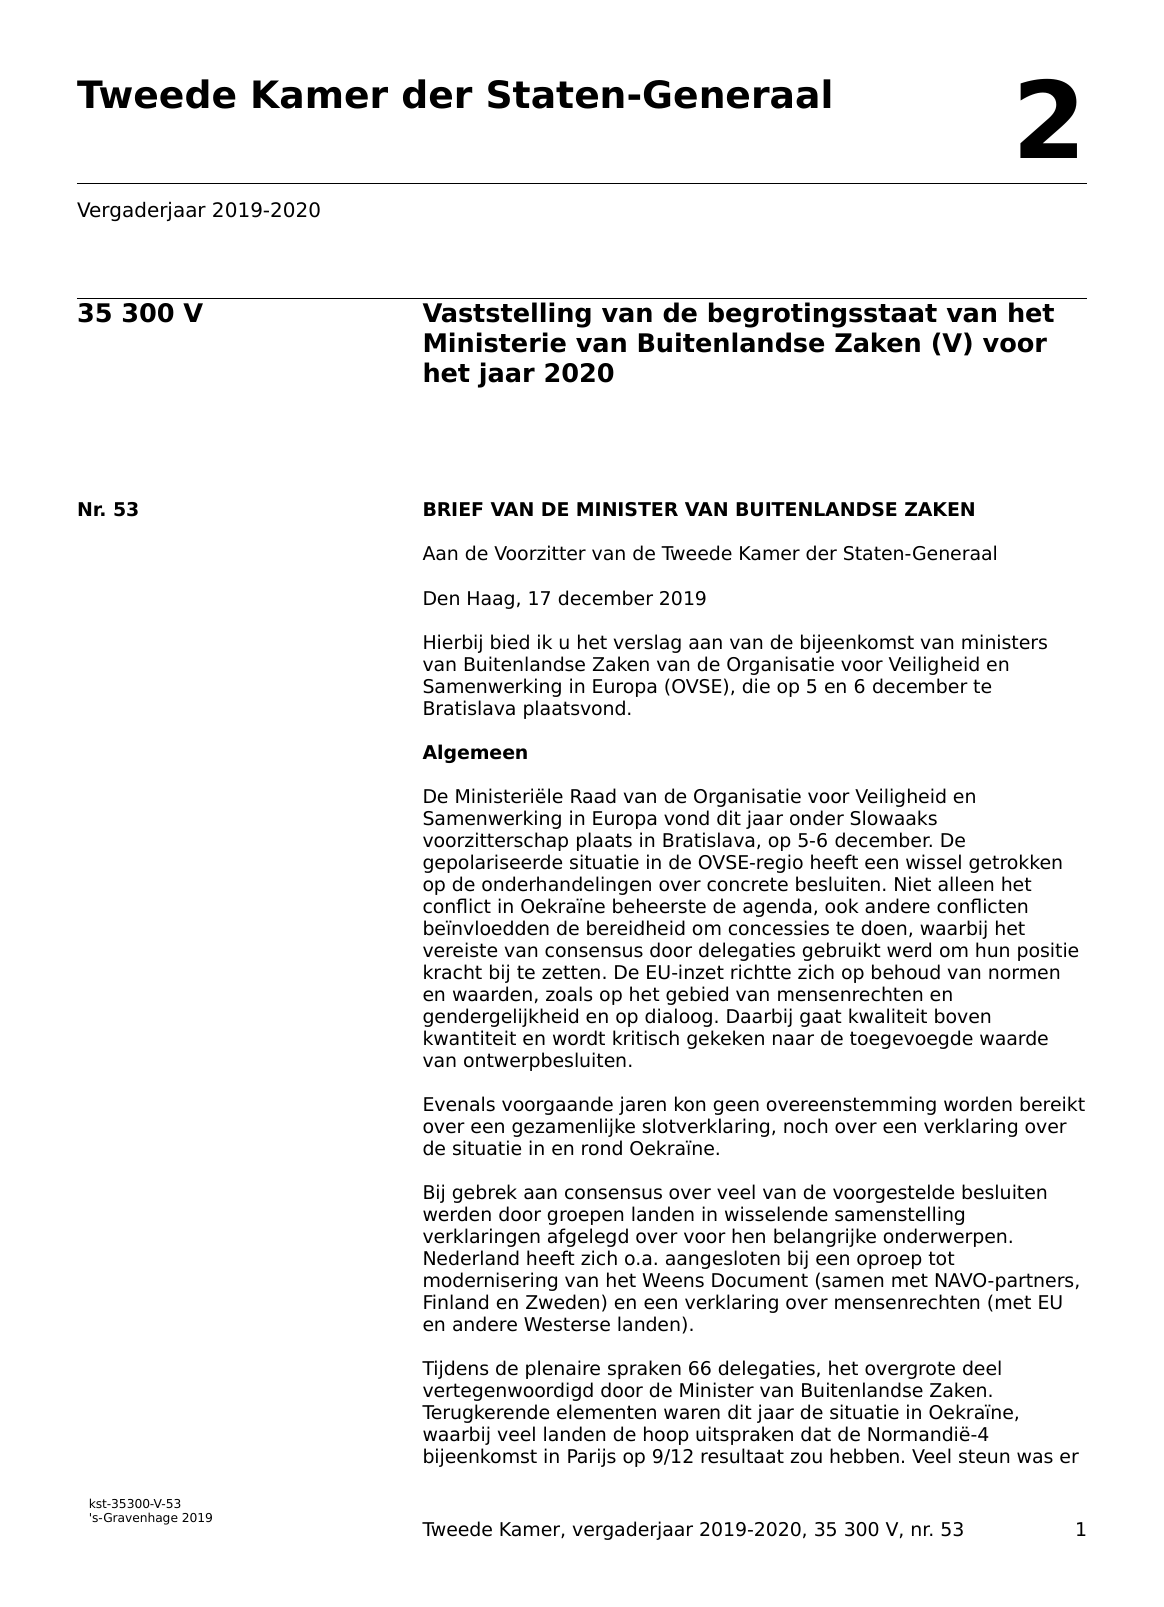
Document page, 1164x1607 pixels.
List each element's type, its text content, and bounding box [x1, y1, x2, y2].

text Evenals voorgaande jaren kon geen overeenstemming worden bereikt over een gezamenlijke slotverklaring, noch over een verklaring over de situatie in en rond Oekraïne. [422, 1094, 1087, 1160]
table_header 2 [886, 59, 1087, 183]
text Den Haag, 17 december 2019 [422, 587, 1087, 609]
text kst-35300-V-53 [88, 1497, 323, 1511]
table_cell Vergaderjaar 2019-2020 [77, 184, 1087, 298]
text Aan de Voorzitter van de Tweede Kamer der Staten-Generaal [422, 543, 1087, 565]
text 's-Gravenhage 2019 [88, 1511, 323, 1525]
subtitle Algemeen [422, 742, 1087, 764]
text Hierbij bied ik u het verslag aan van de bijeenkomst van ministers van Buitenlandse Zaken van de Organisatie voor Veiligheid en Samenwerking in Europa (OVSE), die op 5 en 6 december te Bratislava plaatsvond. [422, 632, 1087, 719]
text De Ministeriële Raad van de Organisatie voor Veiligheid en Samenwerking in Europa vond dit jaar onder Slowaaks voorzitterschap plaats in Bratislava, op 5-6 december. De gepolariseerde situatie in de OVSE-regio heeft een wissel getrokken op de onderhandelingen over concrete besluiten. Niet alleen het conflict in Oekraïne beheerste de agenda, ook andere conflicten beïnvloedden de bereidheid om concessies te doen, waarbij het vereiste van consensus door delegaties gebruikt werd om hun positie kracht bij te zetten. De EU-inzet richtte zich op behoud van normen en waarden, zoals op het gebied van mensenrechten en gendergelijkheid en op dialoog. Daarbij gaat kwaliteit boven kwantiteit en wordt kritisch gekeken naar de toegevoegde waarde van ontwerpbesluiten. [422, 786, 1087, 1072]
subtitle Nr. 53 BRIEF VAN DE MINISTER VAN BUITENLANDSE ZAKEN [77, 499, 1087, 521]
subtitle 35 300 V Vaststelling van de begrotingsstaat van het Ministerie van Buitenlandse Zaken (V) voor het jaar 2020 [77, 299, 1087, 388]
table_header Tweede Kamer der Staten-Generaal [77, 59, 886, 183]
text Bij gebrek aan consensus over veel van de voorgestelde besluiten werden door groepen landen in wisselende samenstelling verklaringen afgelegd over voor hen belangrijke onderwerpen. Nederland heeft zich o.a. aangesloten bij een oproep tot modernisering van het Weens Document (samen met NAVO-partners, Finland en Zweden) en een verklaring over mensenrechten (met EU en andere Westerse landen). [422, 1182, 1087, 1336]
text Tijdens de plenaire spraken 66 delegaties, het overgrote deel vertegenwoordigd door de Minister van Buitenlandse Zaken. Terugkerende elementen waren dit jaar de situatie in Oekraïne, waarbij veel landen de hoop uitspraken dat de Normandië-4 bijeenkomst in Parijs op 9/12 resultaat zou hebben. Veel steun was er [422, 1358, 1087, 1468]
